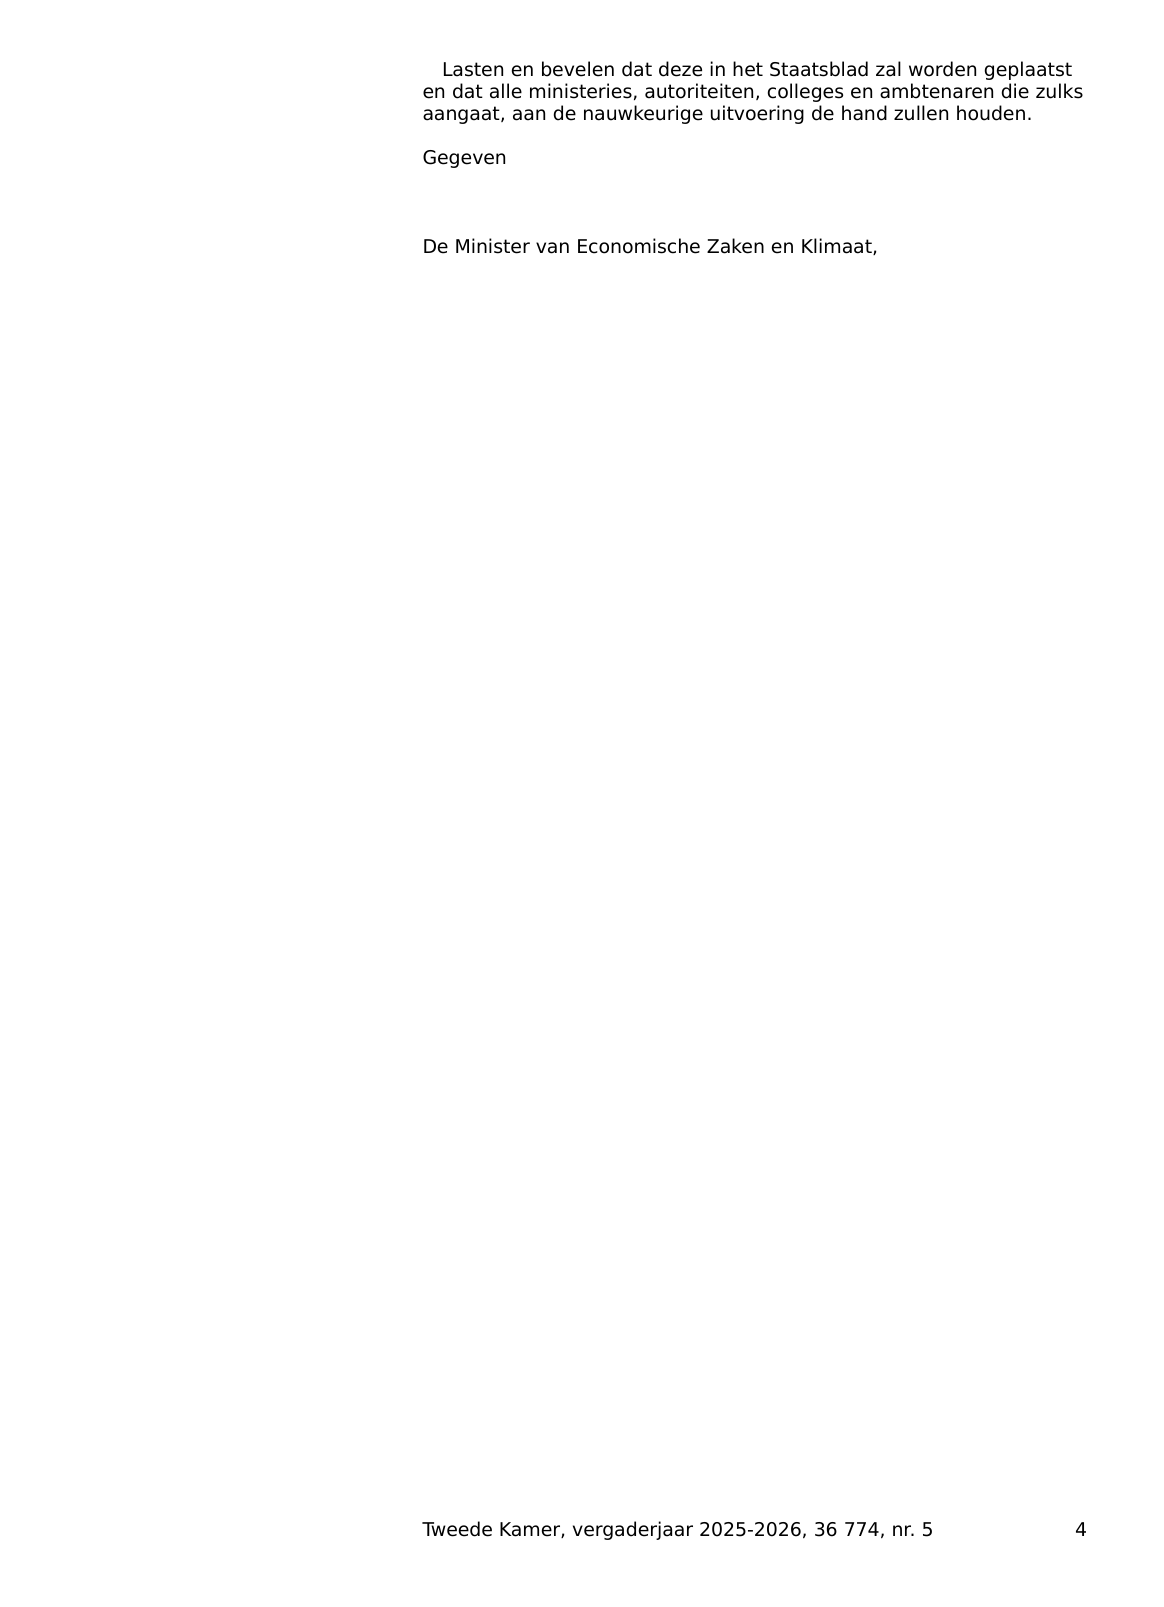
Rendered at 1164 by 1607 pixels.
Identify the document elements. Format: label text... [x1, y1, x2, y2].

text Lasten en bevelen dat deze in het Staatsblad zal worden geplaatst en dat alle ministeries, autoriteiten, colleges en ambtenaren die zulks aangaat, aan de nauwkeurige uitvoering de hand zullen houden. [422, 59, 1087, 125]
text De Minister van Economische Zaken en Klimaat, [422, 236, 1087, 258]
text Gegeven [422, 147, 1087, 169]
